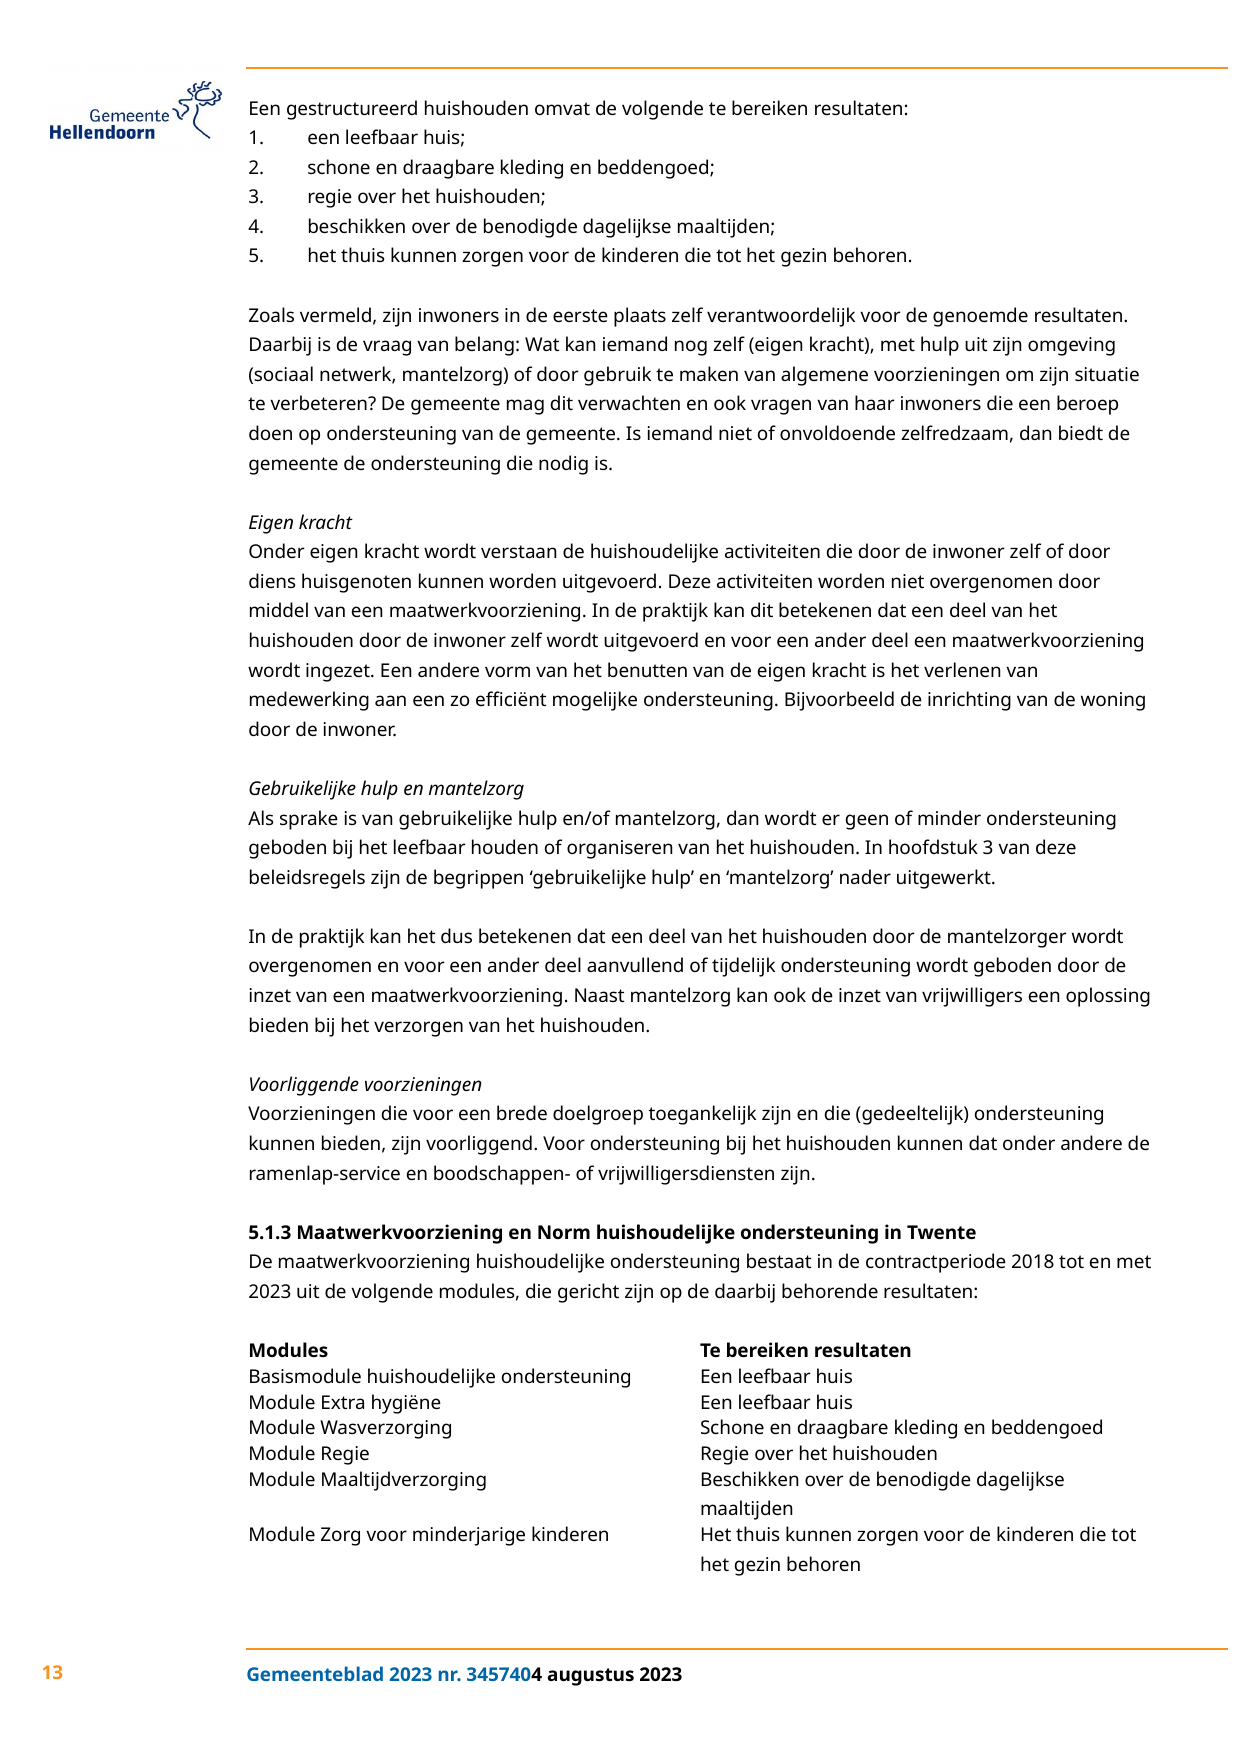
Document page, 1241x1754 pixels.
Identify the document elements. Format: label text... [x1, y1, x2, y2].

table_cell Basismodule huishoudelijke ondersteuning [248, 1363, 700, 1389]
table_cell Module Zorg voor minderjarige kinderen [248, 1521, 700, 1577]
list schone en draagbare kleding en beddengoed; [248, 154, 1152, 180]
text Onder eigen kracht wordt verstaan de huishoudelijke activiteiten die door de inwoner zelf of door diens huisgenoten kunnen worden uitgevoerd. Deze activiteiten worden niet overgenomen door middel van een maatwerkvoorziening. In de praktijk kan dit betekenen dat een deel van het huishouden door de inwoner zelf wordt uitgevoerd en voor een ander deel een maatwerkvoorziening wordt ingezet. Een andere vorm van het benutten van de eigen kracht is het verlenen van medewerking aan een zo efficiënt mogelijke ondersteuning. Bijvoorbeeld de inrichting van de woning door de inwoner. [248, 538, 1152, 742]
table_cell Module Extra hygiëne [248, 1389, 700, 1414]
text Gebruikelijke hulp en mantelzorg [248, 775, 1152, 801]
list regie over het huishouden; [248, 183, 1152, 209]
table_header Te bereiken resultaten [700, 1338, 1152, 1363]
list een leefbaar huis; [248, 124, 1152, 150]
table_cell Beschikken over de benodigde dagelijkse maaltijden [700, 1466, 1152, 1521]
table_cell Een leefbaar huis [700, 1363, 1152, 1389]
text De maatwerkvoorziening huishoudelijke ondersteuning bestaat in de contractperiode 2018 tot en met 2023 uit de volgende modules, die gericht zijn op de daarbij behorende resultaten: [248, 1248, 1152, 1304]
text In de praktijk kan het dus betekenen dat een deel van het huishouden door de mantelzorger wordt overgenomen en voor een ander deel aanvullend of tijdelijk ondersteuning wordt geboden door de inzet van een maatwerkvoorziening. Naast mantelzorg kan ook de inzet van vrijwilligers een oplossing bieden bij het verzorgen van het huishouden. [248, 923, 1152, 1038]
table_cell Een leefbaar huis [700, 1389, 1152, 1414]
text 5.1.3 Maatwerkvoorziening en Norm huishoudelijke ondersteuning in Twente [248, 1219, 1152, 1245]
table_cell Regie over het huishouden [700, 1440, 1152, 1466]
text Eigen kracht [248, 509, 1152, 535]
list het thuis kunnen zorgen voor de kinderen die tot het gezin behoren. [248, 243, 1152, 268]
text Als sprake is van gebruikelijke hulp en/of mantelzorg, dan wordt er geen of minder ondersteuning geboden bij het leefbaar houden of organiseren van het huishouden. In hoofdstuk 3 van deze beleidsregels zijn de begrippen ‘gebruikelijke hulp’ en ‘mantelzorg’ nader uitgewerkt. [248, 805, 1152, 890]
list beschikken over de benodigde dagelijkse maaltijden; [248, 213, 1152, 239]
table_cell Het thuis kunnen zorgen voor de kinderen die tot het gezin behoren [700, 1521, 1152, 1577]
table_cell Module Wasverzorging [248, 1415, 700, 1440]
text Een gestructureerd huishouden omvat de volgende te bereiken resultaten: [248, 95, 1152, 121]
table_cell Schone en draagbare kleding en beddengoed [700, 1415, 1152, 1440]
text Voorliggende voorzieningen [248, 1071, 1152, 1097]
text Voorzieningen die voor een brede doelgroep toegankelijk zijn en die (gedeeltelijk) ondersteuning kunnen bieden, zijn voorliggend. Voor ondersteuning bij het huishouden kunnen dat onder andere de ramenlap-service en boodschappen- of vrijwilligersdiensten zijn. [248, 1101, 1152, 1186]
table_cell Module Maaltijdverzorging [248, 1466, 700, 1521]
table_header Modules [248, 1338, 700, 1363]
table_cell Module Regie [248, 1440, 700, 1466]
picture [41, 47, 231, 172]
text Zoals vermeld, zijn inwoners in de eerste plaats zelf verantwoordelijk voor de genoemde resultaten. Daarbij is de vraag van belang: Wat kan iemand nog zelf (eigen kracht), met hulp uit zijn omgeving (sociaal netwerk, mantelzorg) of door gebruik te maken van algemene voorzieningen om zijn situatie te verbeteren? De gemeente mag dit verwachten en ook vragen van haar inwoners die een beroep doen op ondersteuning van de gemeente. Is iemand niet of onvoldoende zelfredzaam, dan biedt de gemeente de ondersteuning die nodig is. [248, 302, 1152, 476]
